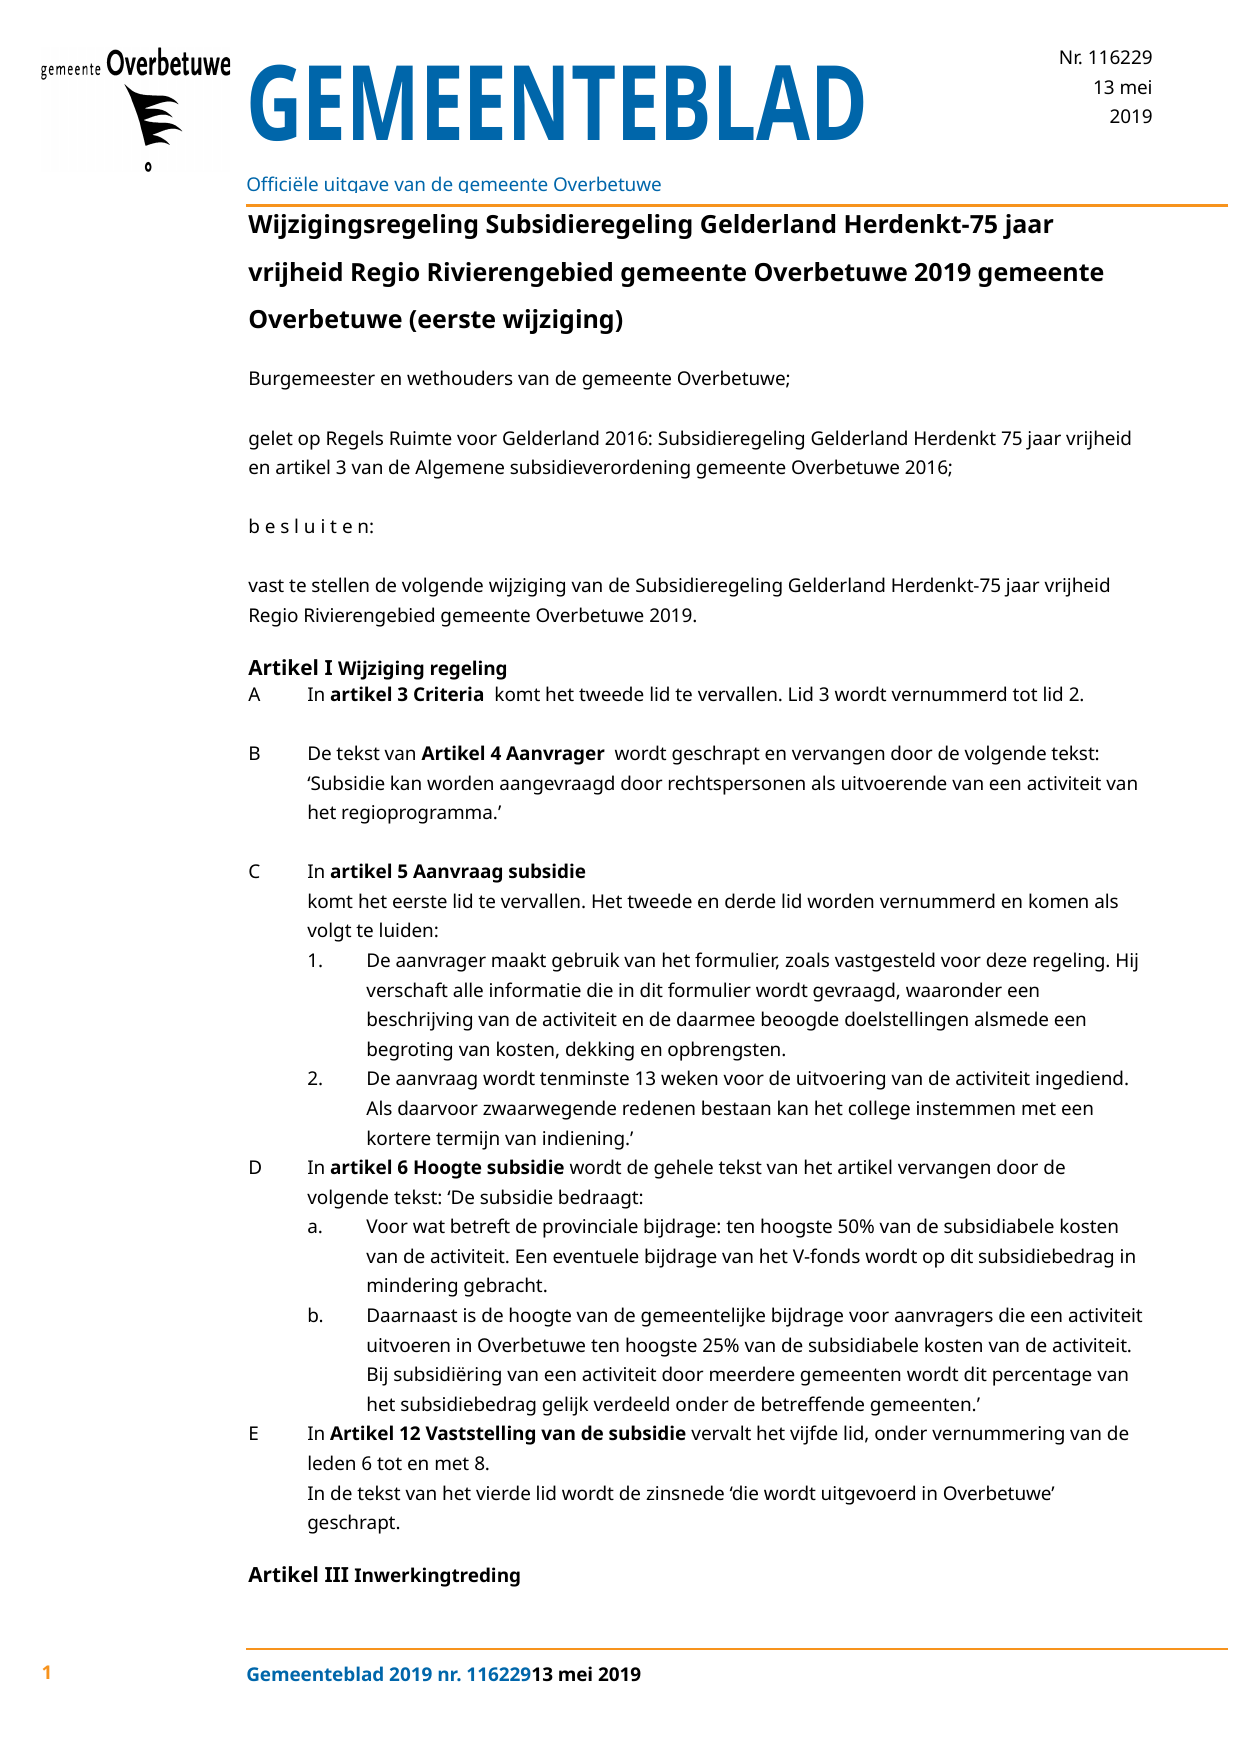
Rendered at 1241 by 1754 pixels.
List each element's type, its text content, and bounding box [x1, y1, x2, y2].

list De aanvraag wordt tenminste 13 weken voor de uitvoering van de activiteit ingediend. Als daarvoor zwaarwegende redenen bestaan kan het college instemmen met een kortere termijn van indiening.’ [307, 1066, 1152, 1151]
list In de tekst van het vierde lid wordt de zinsnede ‘die wordt uitgevoerd in Overbetuwe’ geschrapt. [248, 1480, 1152, 1535]
list In Artikel 12 Vaststelling van de subsidie vervalt het vijfde lid, onder vernummering van de leden 6 tot en met 8. [248, 1421, 1152, 1476]
picture [41, 47, 231, 172]
list De tekst van Artikel 4 Aanvrager wordt geschrapt en vervangen door de volgende tekst: [248, 740, 1152, 766]
text Burgemeester en wethouders van de gemeente Overbetuwe; [248, 366, 1152, 391]
list In artikel 5 Aanvraag subsidie [248, 858, 1152, 884]
list De aanvrager maakt gebruik van het formulier, zoals vastgesteld voor deze regeling. Hij verschaft alle informatie die in dit formulier wordt gevraagd, waaronder een beschrijving van de activiteit en de daarmee beoogde doelstellingen alsmede een begroting van kosten, dekking en opbrengsten. [307, 947, 1152, 1062]
list komt het eerste lid te vervallen. Het tweede en derde lid worden vernummerd en komen als volgt te luiden: [248, 888, 1152, 943]
list ‘Subsidie kan worden aangevraagd door rechtspersonen als uitvoerende van een activiteit van het regioprogramma.’ [248, 770, 1152, 825]
list In artikel 3 Criteria komt het tweede lid te vervallen. Lid 3 wordt vernummerd tot lid 2. [248, 681, 1152, 707]
text gelet op Regels Ruimte voor Gelderland 2016: Subsidieregeling Gelderland Herdenkt 75 jaar vrijheid en artikel 3 van de Algemene subsidieverordening gemeente Overbetuwe 2016; [248, 425, 1152, 480]
list Daarnaast is de hoogte van de gemeentelijke bijdrage voor aanvragers die een activiteit uitvoeren in Overbetuwe ten hoogste 25% van de subsidiabele kosten van de activiteit. Bij subsidiëring van een activiteit door meerdere gemeenten wordt dit percentage van het subsidiebedrag gelijk verdeeld onder de betreffende gemeenten.’ [307, 1302, 1152, 1417]
list Voor wat betreft de provinciale bijdrage: ten hoogste 50% van de subsidiabele kosten van de activiteit. Een eventuele bijdrage van het V-fonds wordt op dit subsidiebedrag in mindering gebracht. [307, 1213, 1152, 1298]
text Artikel III Inwerkingtreding [248, 1560, 1152, 1588]
text b e s l u i t e n: [248, 513, 1152, 539]
text Artikel I Wijziging regeling [248, 653, 1152, 681]
text Wijzigingsregeling Subsidieregeling Gelderland Herdenkt-75 jaar vrijheid Regio Rivierengebied gemeente Overbetuwe 2019 gemeente Overbetuwe (eerste wijziging) [248, 207, 1152, 336]
list In artikel 6 Hoogte subsidie wordt de gehele tekst van het artikel vervangen door de volgende tekst: ‘De subsidie bedraagt: [248, 1154, 1152, 1210]
text vast te stellen de volgende wijziging van de Subsidieregeling Gelderland Herdenkt-75 jaar vrijheid Regio Rivierengebied gemeente Overbetuwe 2019. [248, 573, 1152, 628]
